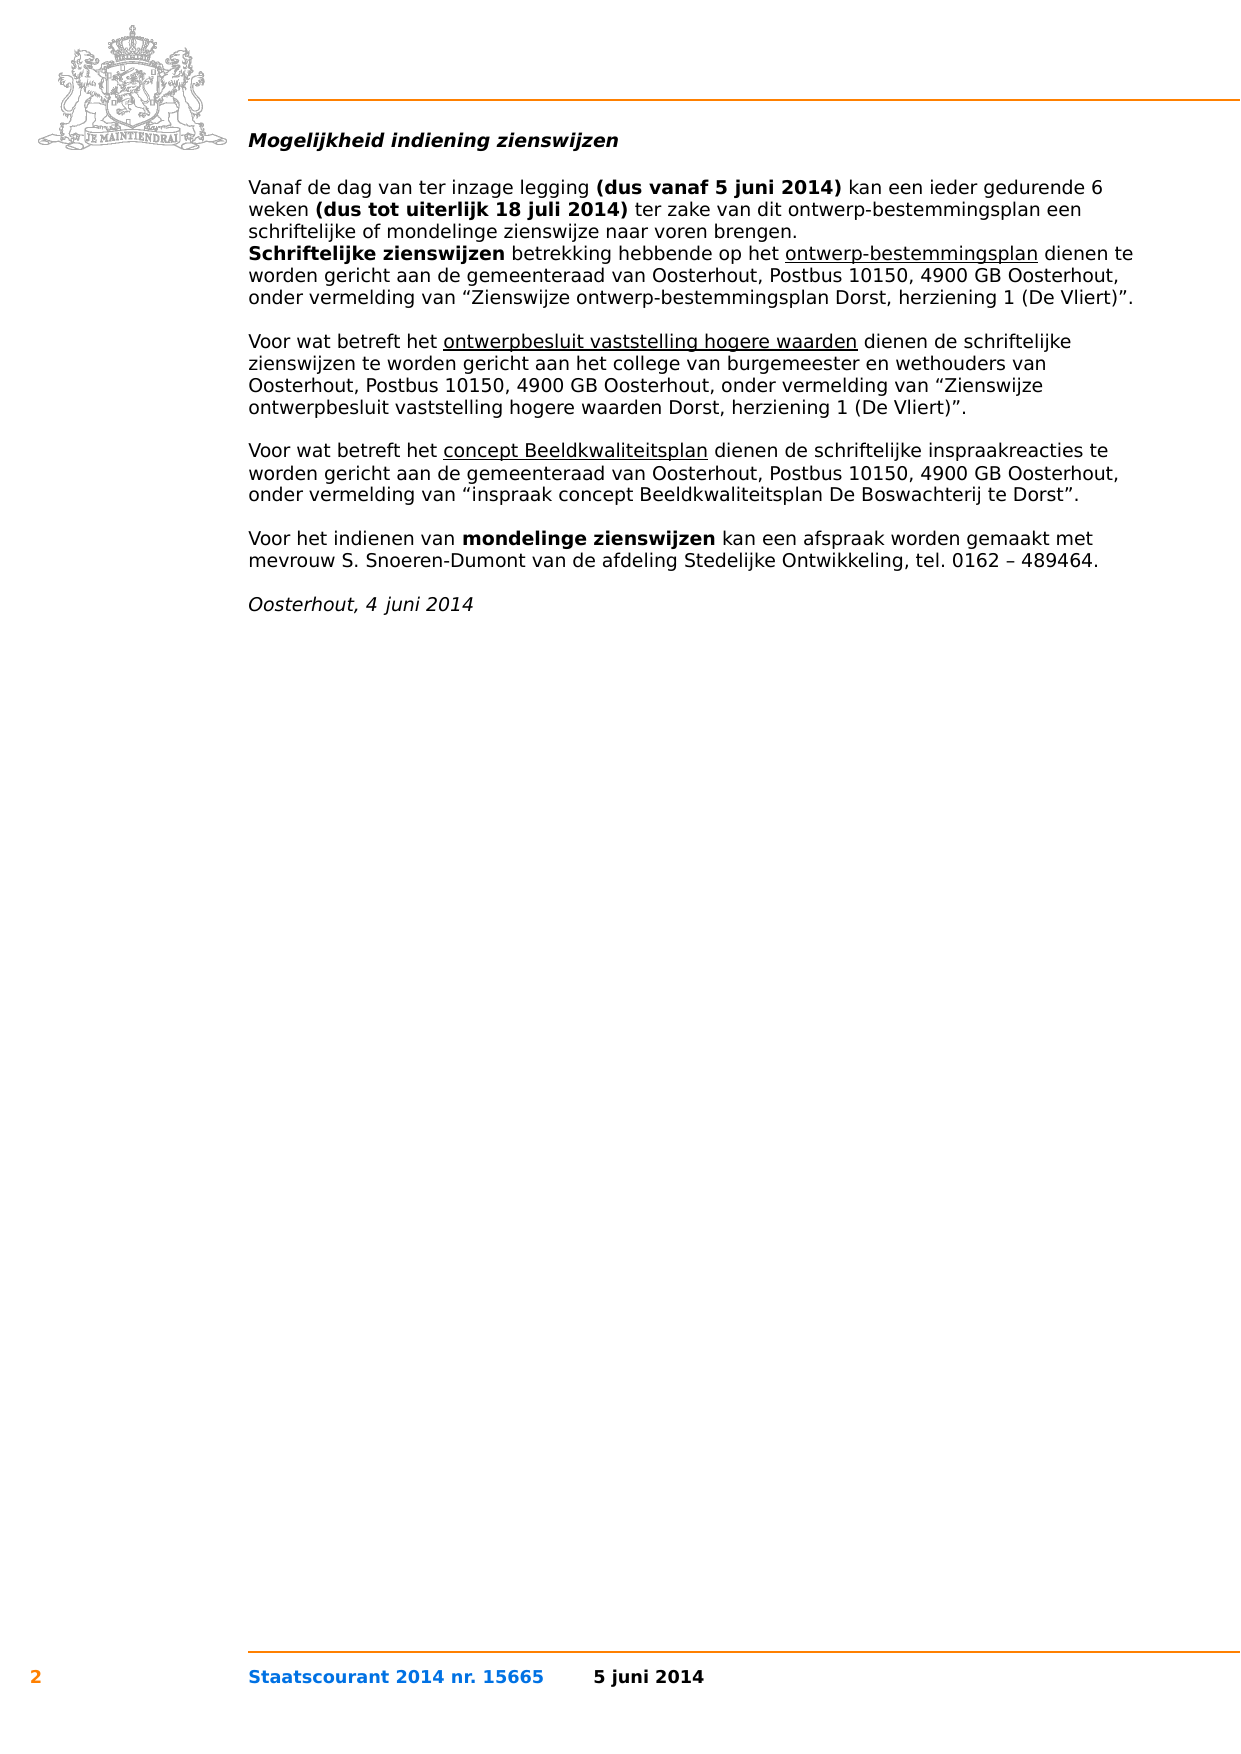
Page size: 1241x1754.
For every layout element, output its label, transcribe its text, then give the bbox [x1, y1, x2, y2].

text Schriftelijke zienswijzen betrekking hebbende op het ontwerp-bestemmingsplan dienen te worden gericht aan de gemeenteraad van Oosterhout, Postbus 10150, 4900 GB Oosterhout, onder vermelding van “Zienswijze ontwerp-bestemmingsplan Dorst, herziening 1 (De Vliert)”. [248, 243, 1163, 309]
text Voor wat betreft het concept Beeldkwaliteitsplan dienen de schriftelijke inspraakreacties te worden gericht aan de gemeenteraad van Oosterhout, Postbus 10150, 4900 GB Oosterhout, onder vermelding van “inspraak concept Beeldkwaliteitsplan De Boswachterij te Dorst”. [248, 440, 1163, 506]
picture [38, 25, 227, 150]
subtitle Mogelijkheid indiening zienswijzen [248, 130, 1163, 152]
text Voor het indienen van mondelinge zienswijzen kan een afspraak worden gemaakt met mevrouw S. Snoeren-Dumont van de afdeling Stedelijke Ontwikkeling, tel. 0162 – 489464. [248, 528, 1163, 572]
text Voor wat betreft het ontwerpbesluit vaststelling hogere waarden dienen de schriftelijke zienswijzen te worden gericht aan het college van burgemeester en wethouders van Oosterhout, Postbus 10150, 4900 GB Oosterhout, onder vermelding van “Zienswijze ontwerpbesluit vaststelling hogere waarden Dorst, herziening 1 (De Vliert)”. [248, 331, 1163, 418]
text Vanaf de dag van ter inzage legging (dus vanaf 5 juni 2014) kan een ieder gedurende 6 weken (dus tot uiterlijk 18 juli 2014) ter zake van dit ontwerp-bestemmingsplan een schriftelijke of mondelinge zienswijze naar voren brengen. [248, 177, 1163, 243]
text Oosterhout, 4 juni 2014 [248, 594, 1163, 616]
